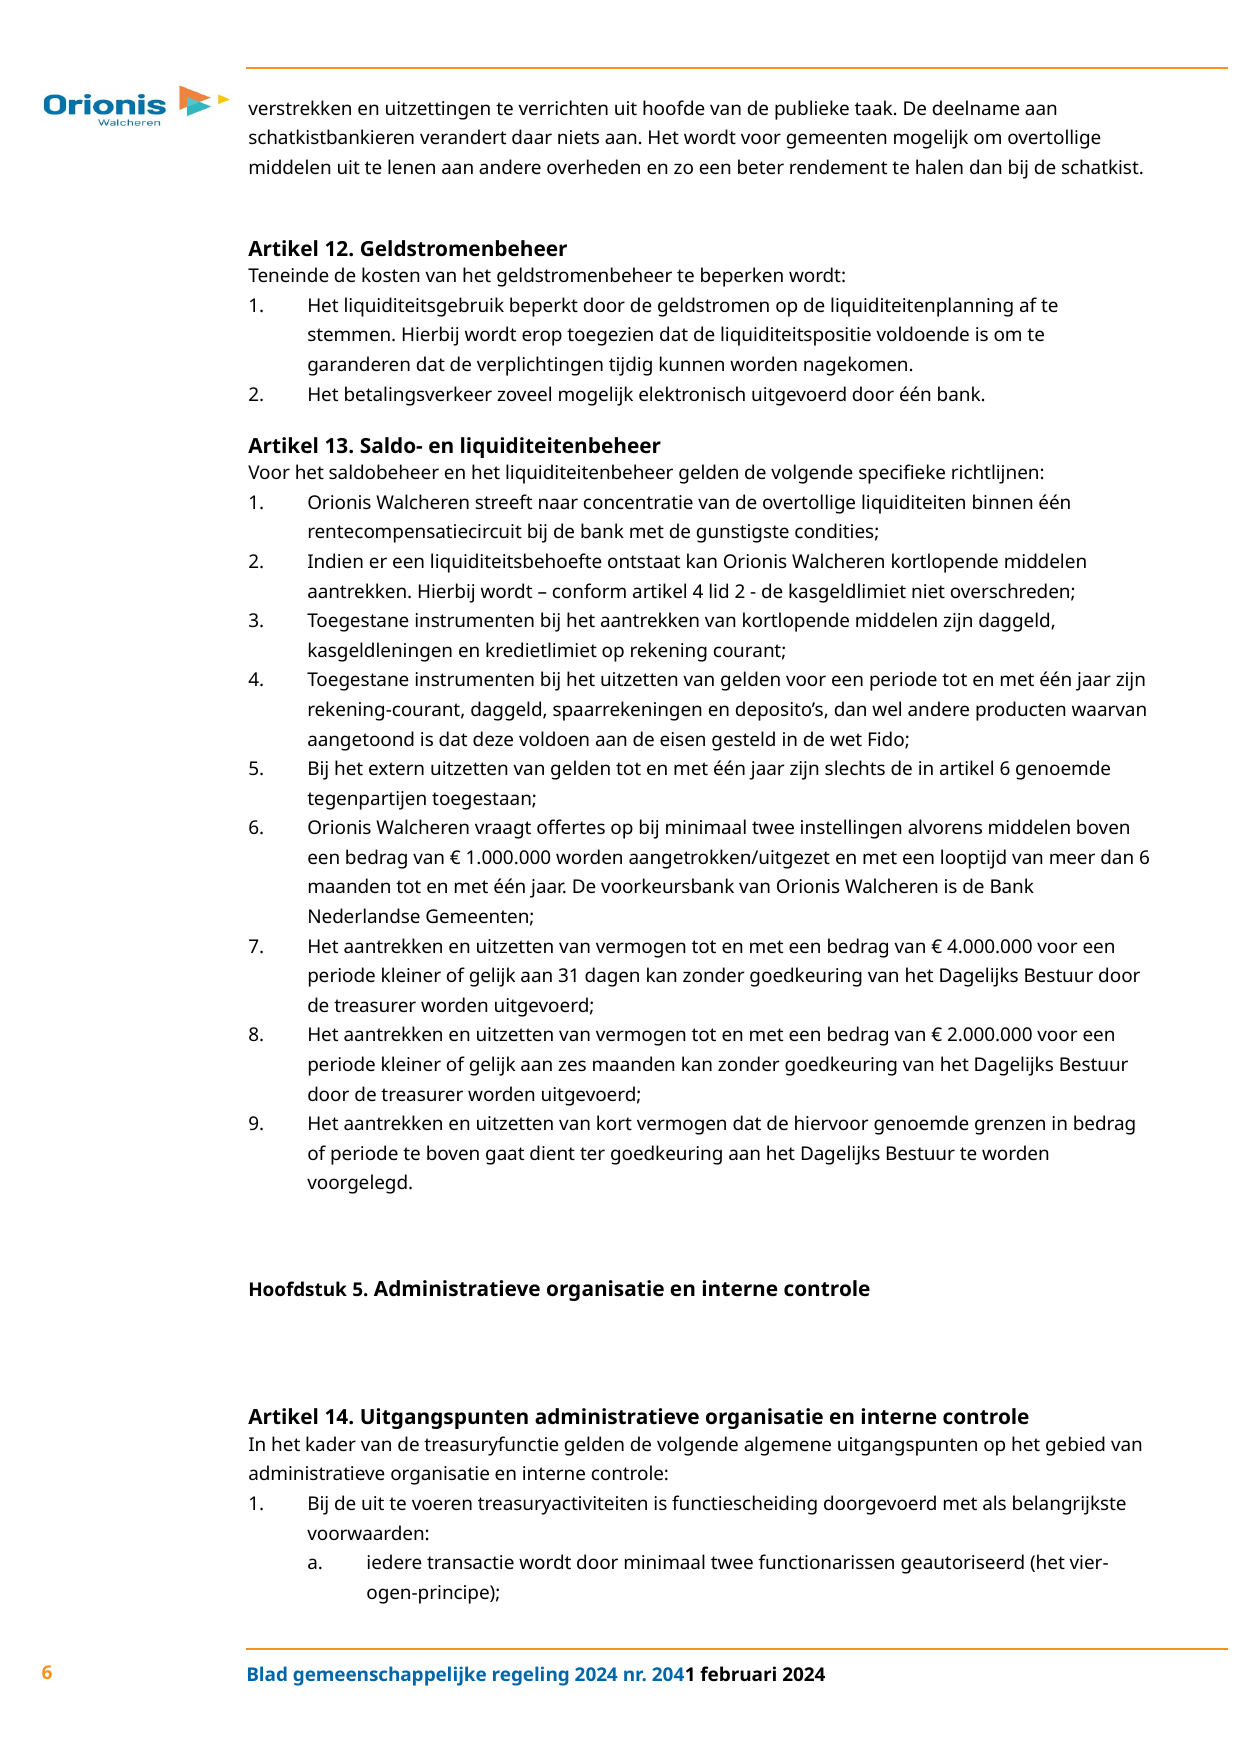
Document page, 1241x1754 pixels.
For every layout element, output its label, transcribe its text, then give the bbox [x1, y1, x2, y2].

text Artikel 13. Saldo- en liquiditeitenbeheer [248, 431, 1152, 459]
list Het betalingsverkeer zoveel mogelijk elektronisch uitgevoerd door één bank. [248, 381, 1152, 406]
list Het aantrekken en uitzetten van vermogen tot en met een bedrag van € 2.000.000 voor een periode kleiner of gelijk aan zes maanden kan zonder goedkeuring van het Dagelijks Bestuur door de treasurer worden uitgevoerd; [248, 1022, 1152, 1107]
list iedere transactie wordt door minimaal twee functionarissen geautoriseerd (het vier-ogen-principe); [307, 1549, 1152, 1604]
list Orionis Walcheren vraagt offertes op bij minimaal twee instellingen alvorens middelen boven een bedrag van € 1.000.000 worden aangetrokken/uitgezet en met een looptijd van meer dan 6 maanden tot en met één jaar. De voorkeursbank van Orionis Walcheren is de Bank Nederlandse Gemeenten; [248, 814, 1152, 929]
list Indien er een liquiditeitsbehoefte ontstaat kan Orionis Walcheren kortlopende middelen aantrekken. Hierbij wordt – conform artikel 4 lid 2 - de kasgeldlimiet niet overschreden; [248, 548, 1152, 604]
text In het kader van de treasuryfunctie gelden de volgende algemene uitgangspunten op het gebied van administratieve organisatie en interne controle: [248, 1431, 1152, 1486]
text Artikel 12. Geldstromenbeheer [248, 234, 1152, 262]
list Bij het extern uitzetten van gelden tot en met één jaar zijn slechts de in artikel 6 genoemde tegenpartijen toegestaan; [248, 755, 1152, 811]
text Hoofdstuk 5. Administratieve organisatie en interne controle [248, 1274, 1152, 1303]
list Toegestane instrumenten bij het uitzetten van gelden voor een periode tot en met één jaar zijn rekening-courant, daggeld, spaarrekeningen en deposito’s, dan wel andere producten waarvan aangetoond is dat deze voldoen aan de eisen gesteld in de wet Fido; [248, 667, 1152, 752]
list Toegestane instrumenten bij het aantrekken van kortlopende middelen zijn daggeld, kasgeldleningen en kredietlimiet op rekening courant; [248, 607, 1152, 663]
text verstrekken en uitzettingen te verrichten uit hoofde van de publieke taak. De deelname aan schatkistbankieren verandert daar niets aan. Het wordt voor gemeenten mogelijk om overtollige middelen uit te lenen aan andere overheden en zo een beter rendement te halen dan bij de schatkist. [248, 95, 1152, 180]
text Voor het saldobeheer en het liquiditeitenbeheer gelden de volgende specifieke richtlijnen: [248, 459, 1152, 485]
picture [41, 47, 231, 172]
list Het aantrekken en uitzetten van vermogen tot en met een bedrag van € 4.000.000 voor een periode kleiner of gelijk aan 31 dagen kan zonder goedkeuring van het Dagelijks Bestuur door de treasurer worden uitgevoerd; [248, 933, 1152, 1018]
list Orionis Walcheren streeft naar concentratie van de overtollige liquiditeiten binnen één rentecompensatiecircuit bij de bank met de gunstigste condities; [248, 489, 1152, 544]
list Het aantrekken en uitzetten van kort vermogen dat de hiervoor genoemde grenzen in bedrag of periode te boven gaat dient ter goedkeuring aan het Dagelijks Bestuur te worden voorgelegd. [248, 1110, 1152, 1195]
list Het liquiditeitsgebruik beperkt door de geldstromen op de liquiditeitenplanning af te stemmen. Hierbij wordt erop toegezien dat de liquiditeitspositie voldoende is om te garanderen dat de verplichtingen tijdig kunnen worden nagekomen. [248, 292, 1152, 377]
text Teneinde de kosten van het geldstromenbeheer te beperken wordt: [248, 262, 1152, 288]
list Bij de uit te voeren treasuryactiviteiten is functiescheiding doorgevoerd met als belangrijkste voorwaarden: [248, 1490, 1152, 1545]
text Artikel 14. Uitgangspunten administratieve organisatie en interne controle [248, 1402, 1152, 1431]
